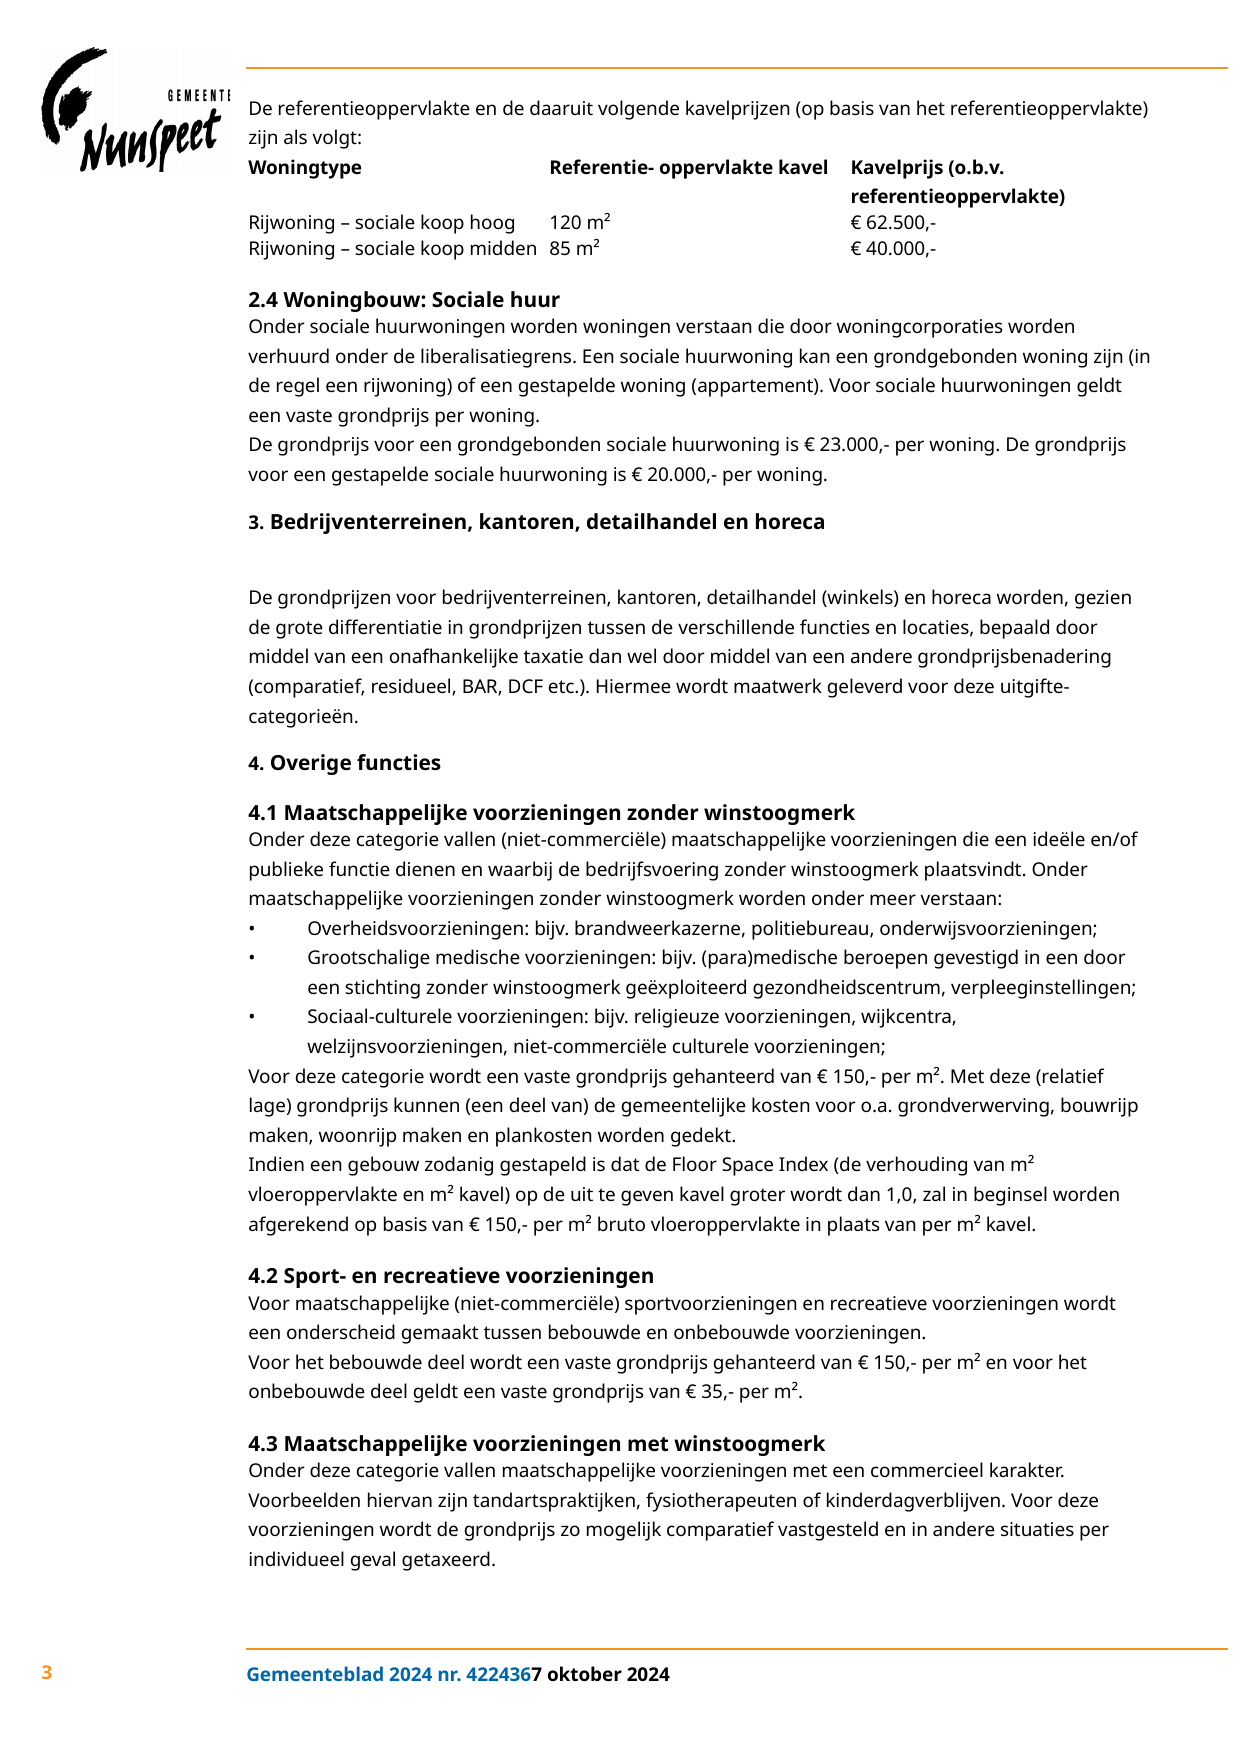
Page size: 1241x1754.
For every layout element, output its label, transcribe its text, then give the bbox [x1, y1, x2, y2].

table_header Woningtype [248, 154, 549, 209]
table_cell Rijwoning – sociale koop hoog [248, 209, 549, 235]
picture [41, 47, 231, 172]
text Indien een gebouw zodanig gestapeld is dat de Floor Space Index (de verhouding van m² vloeroppervlakte en m² kavel) op de uit te geven kavel groter wordt dan 1,0, zal in beginsel worden afgerekend op basis van € 150,- per m² bruto vloeroppervlakte in plaats van per m² kavel. [248, 1152, 1152, 1237]
table_cell 120 m² [549, 209, 850, 235]
text Onder deze categorie vallen maatschappelijke voorzieningen met een commercieel karakter. Voorbeelden hiervan zijn tandartspraktijken, fysiotherapeuten of kinderdagverblijven. Voor deze voorzieningen wordt de grondprijs zo mogelijk comparatief vastgesteld en in andere situaties per individueel geval getaxeerd. [248, 1457, 1152, 1572]
text De grondprijzen voor bedrijventerreinen, kantoren, detailhandel (winkels) en horeca worden, gezien de grote differentiatie in grondprijzen tussen de verschillende functies en locaties, bepaald door middel van een onafhankelijke taxatie dan wel door middel van een andere grondprijsbenadering (comparatief, residueel, BAR, DCF etc.). Hiermee wordt maatwerk geleverd voor deze uitgifte-categorieën. [248, 584, 1152, 729]
text 4.1 Maatschappelijke voorzieningen zonder winstoogmerk [248, 798, 1152, 826]
text De referentieoppervlakte en de daaruit volgende kavelprijzen (op basis van het referentieoppervlakte) zijn als volgt: [248, 95, 1152, 150]
table_cell Rijwoning – sociale koop midden [248, 235, 549, 261]
text Voor maatschappelijke (niet-commerciële) sportvoorzieningen en recreatieve voorzieningen wordt een onderscheid gemaakt tussen bebouwde en onbebouwde voorzieningen. [248, 1290, 1152, 1345]
text De grondprijs voor een grondgebonden sociale huurwoning is € 23.000,- per woning. De grondprijs voor een gestapelde sociale huurwoning is € 20.000,- per woning. [248, 432, 1152, 487]
text Onder deze categorie vallen (niet-commerciële) maatschappelijke voorzieningen die een ideële en/of publieke functie dienen en waarbij de bedrijfsvoering zonder winstoogmerk plaatsvindt. Onder maatschappelijke voorzieningen zonder winstoogmerk worden onder meer verstaan: [248, 826, 1152, 911]
table_header Kavelprijs (o.b.v. referentieoppervlakte) [850, 154, 1152, 209]
list Sociaal-culturele voorzieningen: bijv. religieuze voorzieningen, wijkcentra, welzijnsvoorzieningen, niet-commerciële culturele voorzieningen; [248, 1004, 1152, 1059]
text Voor het bebouwde deel wordt een vaste grondprijs gehanteerd van € 150,- per m² en voor het onbebouwde deel geldt een vaste grondprijs van € 35,- per m². [248, 1349, 1152, 1404]
table_header Referentie- oppervlakte kavel [549, 154, 850, 209]
text 3. Bedrijventerreinen, kantoren, detailhandel en horeca [248, 507, 1152, 535]
text Onder sociale huurwoningen worden woningen verstaan die door woningcorporaties worden verhuurd onder de liberalisatiegrens. Een sociale huurwoning kan een grondgebonden woning zijn (in de regel een rijwoning) of een gestapelde woning (appartement). Voor sociale huurwoningen geldt een vaste grondprijs per woning. [248, 313, 1152, 428]
text Voor deze categorie wordt een vaste grondprijs gehanteerd van € 150,- per m². Met deze (relatief lage) grondprijs kunnen (een deel van) de gemeentelijke kosten voor o.a. grondverwerving, bouwrijp maken, woonrijp maken en plankosten worden gedekt. [248, 1063, 1152, 1148]
table_cell € 40.000,- [850, 235, 1152, 261]
list Grootschalige medische voorzieningen: bijv. (para)medische beroepen gevestigd in een door een stichting zonder winstoogmerk geëxploiteerd gezondheidscentrum, verpleeginstellingen; [248, 944, 1152, 1000]
text 2.4 Woningbouw: Sociale huur [248, 285, 1152, 313]
text 4. Overige functies [248, 748, 1152, 777]
table_cell € 62.500,- [850, 209, 1152, 235]
list Overheidsvoorzieningen: bijv. brandweerkazerne, politiebureau, onderwijsvoorzieningen; [248, 915, 1152, 941]
text 4.3 Maatschappelijke voorzieningen met winstoogmerk [248, 1429, 1152, 1457]
text 4.2 Sport- en recreatieve voorzieningen [248, 1261, 1152, 1290]
table_cell 85 m² [549, 235, 850, 261]
